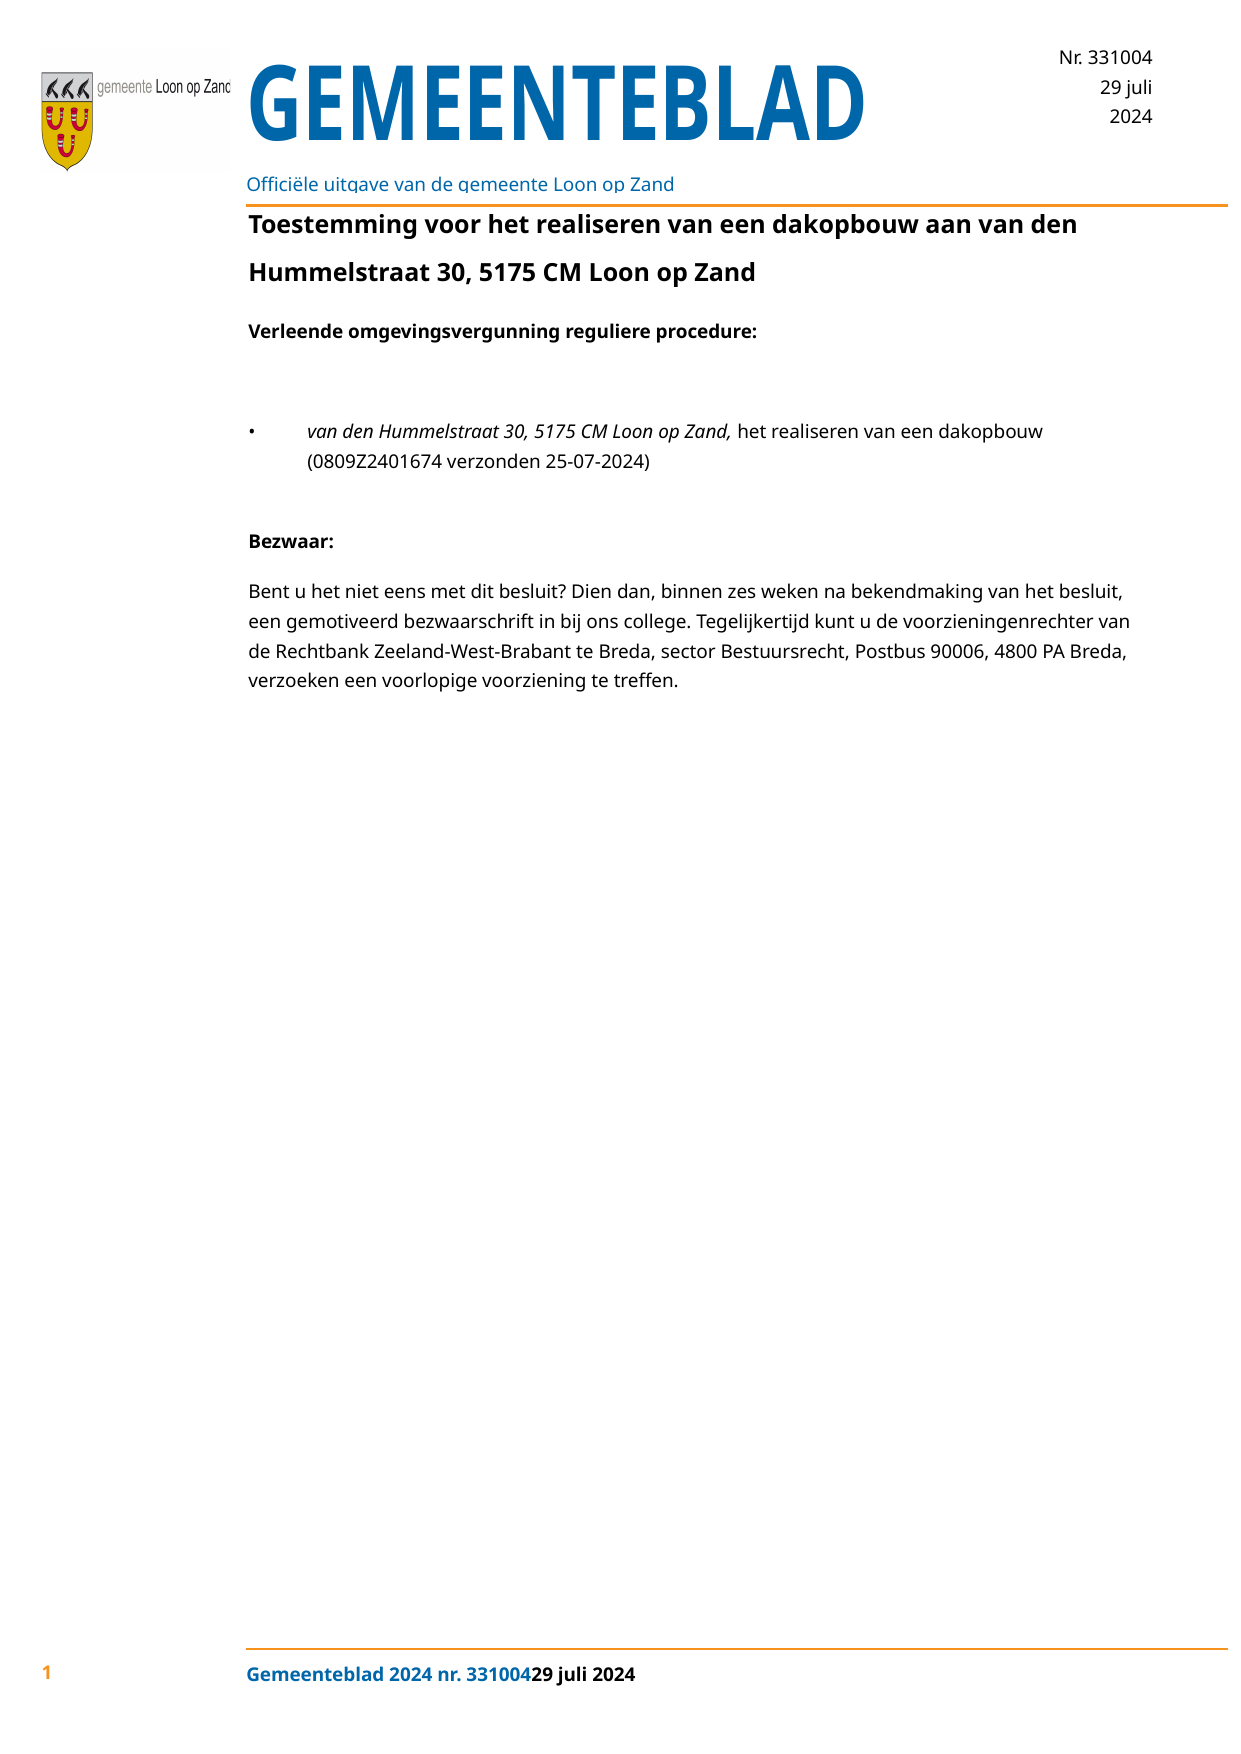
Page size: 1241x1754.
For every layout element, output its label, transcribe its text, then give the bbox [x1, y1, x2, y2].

text Verleende omgevingsvergunning reguliere procedure: [248, 318, 1152, 344]
list van den Hummelstraat 30, 5175 CM Loon op Zand, het realiseren van een dakopbouw (0809Z2401674 verzonden 25-07-2024) [248, 419, 1152, 474]
text Bent u het niet eens met dit besluit? Dien dan, binnen zes weken na bekendmaking van het besluit, een gemotiveerd bezwaarschrift in bij ons college. Tegelijkertijd kunt u de voorzieningenrechter van de Rechtbank Zeeland-West-Brabant te Breda, sector Bestuursrecht, Postbus 90006, 4800 PA Breda, verzoeken een voorlopige voorziening te treffen. [248, 579, 1152, 693]
text Bezwaar: [248, 528, 1152, 554]
text Toestemming voor het realiseren van een dakopbouw aan van den Hummelstraat 30, 5175 CM Loon op Zand [248, 207, 1152, 288]
picture [41, 47, 231, 172]
